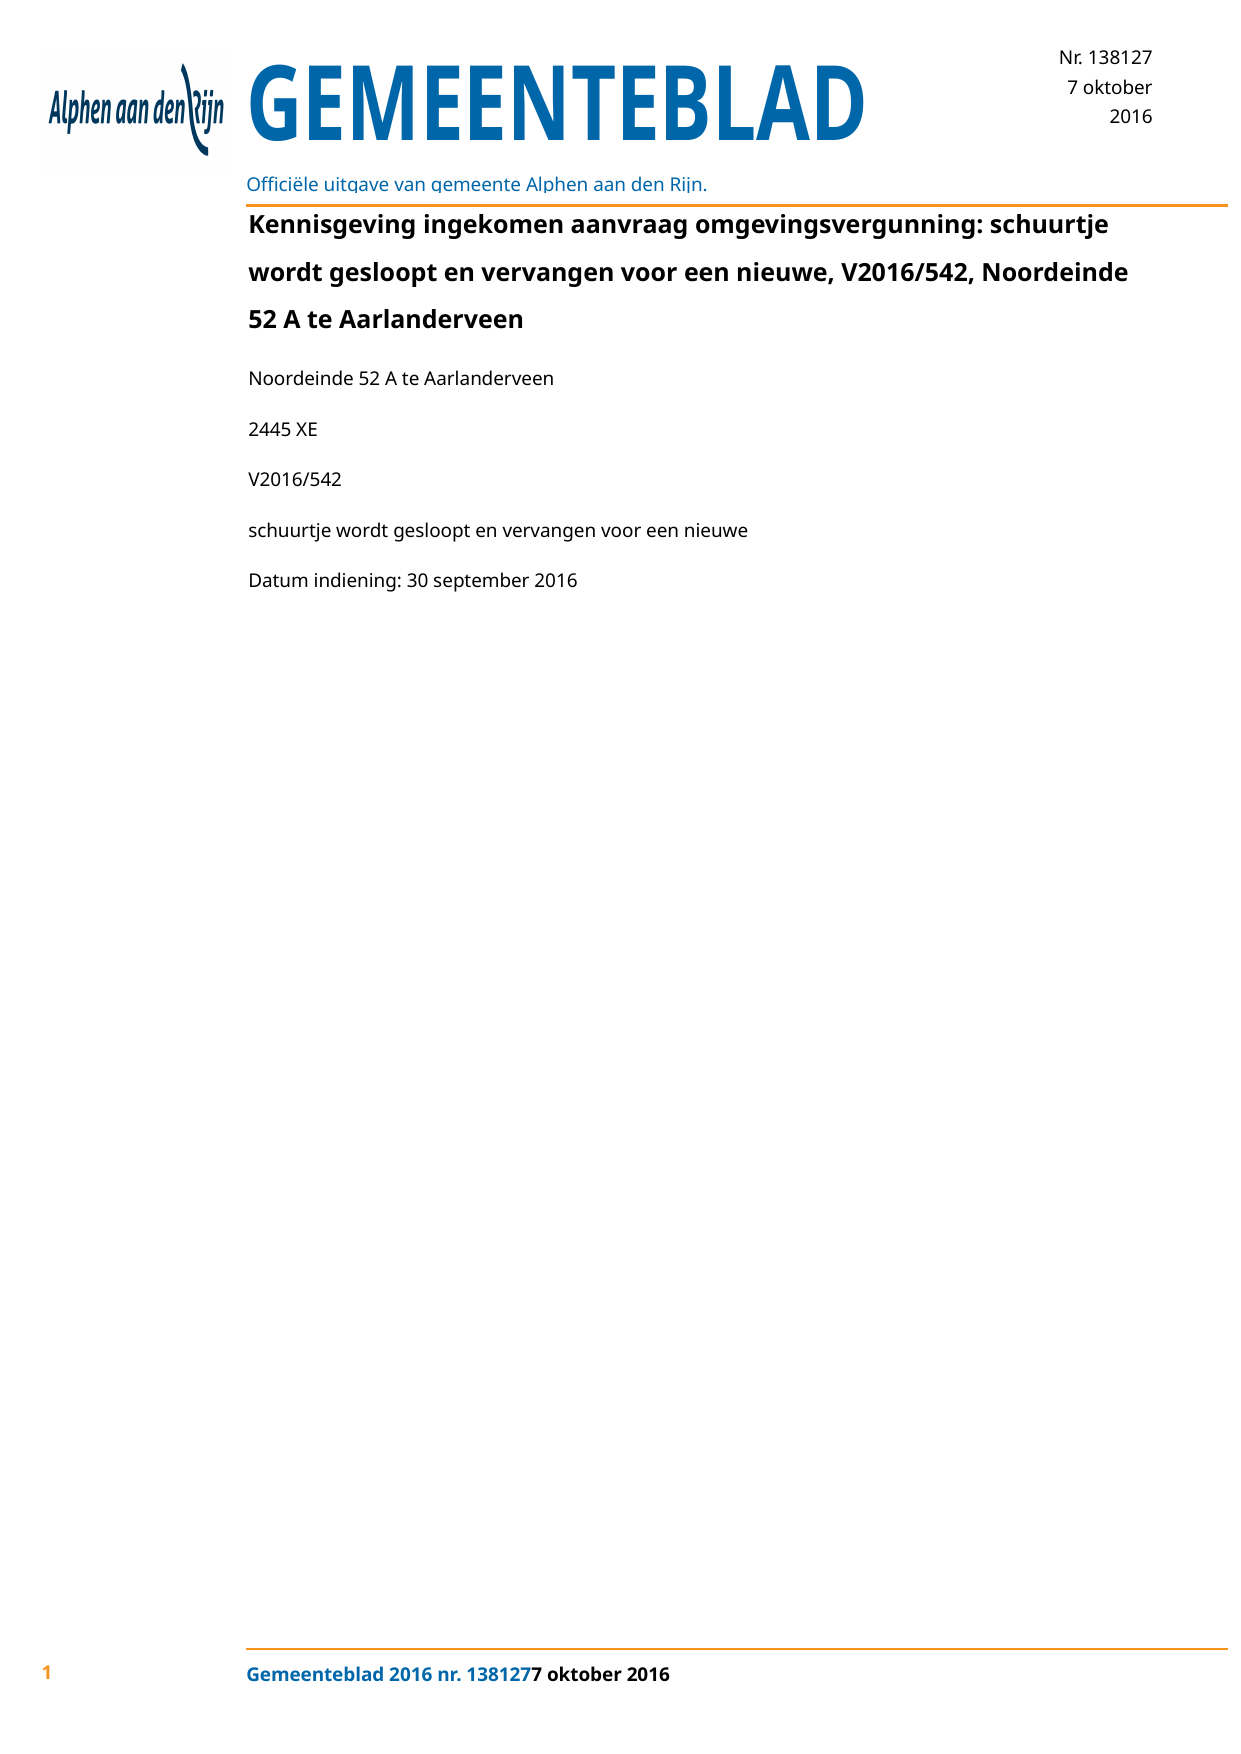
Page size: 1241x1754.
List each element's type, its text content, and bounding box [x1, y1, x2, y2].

text 2445 XE [248, 416, 1152, 442]
picture [41, 47, 231, 172]
text Datum indiening: 30 september 2016 [248, 567, 1152, 593]
text V2016/542 [248, 466, 1152, 492]
text Noordeinde 52 A te Aarlanderveen [248, 366, 1152, 391]
text schuurtje wordt gesloopt en vervangen voor een nieuwe [248, 517, 1152, 542]
text Kennisgeving ingekomen aanvraag omgevingsvergunning: schuurtje wordt gesloopt en vervangen voor een nieuwe, V2016/542, Noordeinde 52 A te Aarlanderveen [248, 207, 1152, 336]
